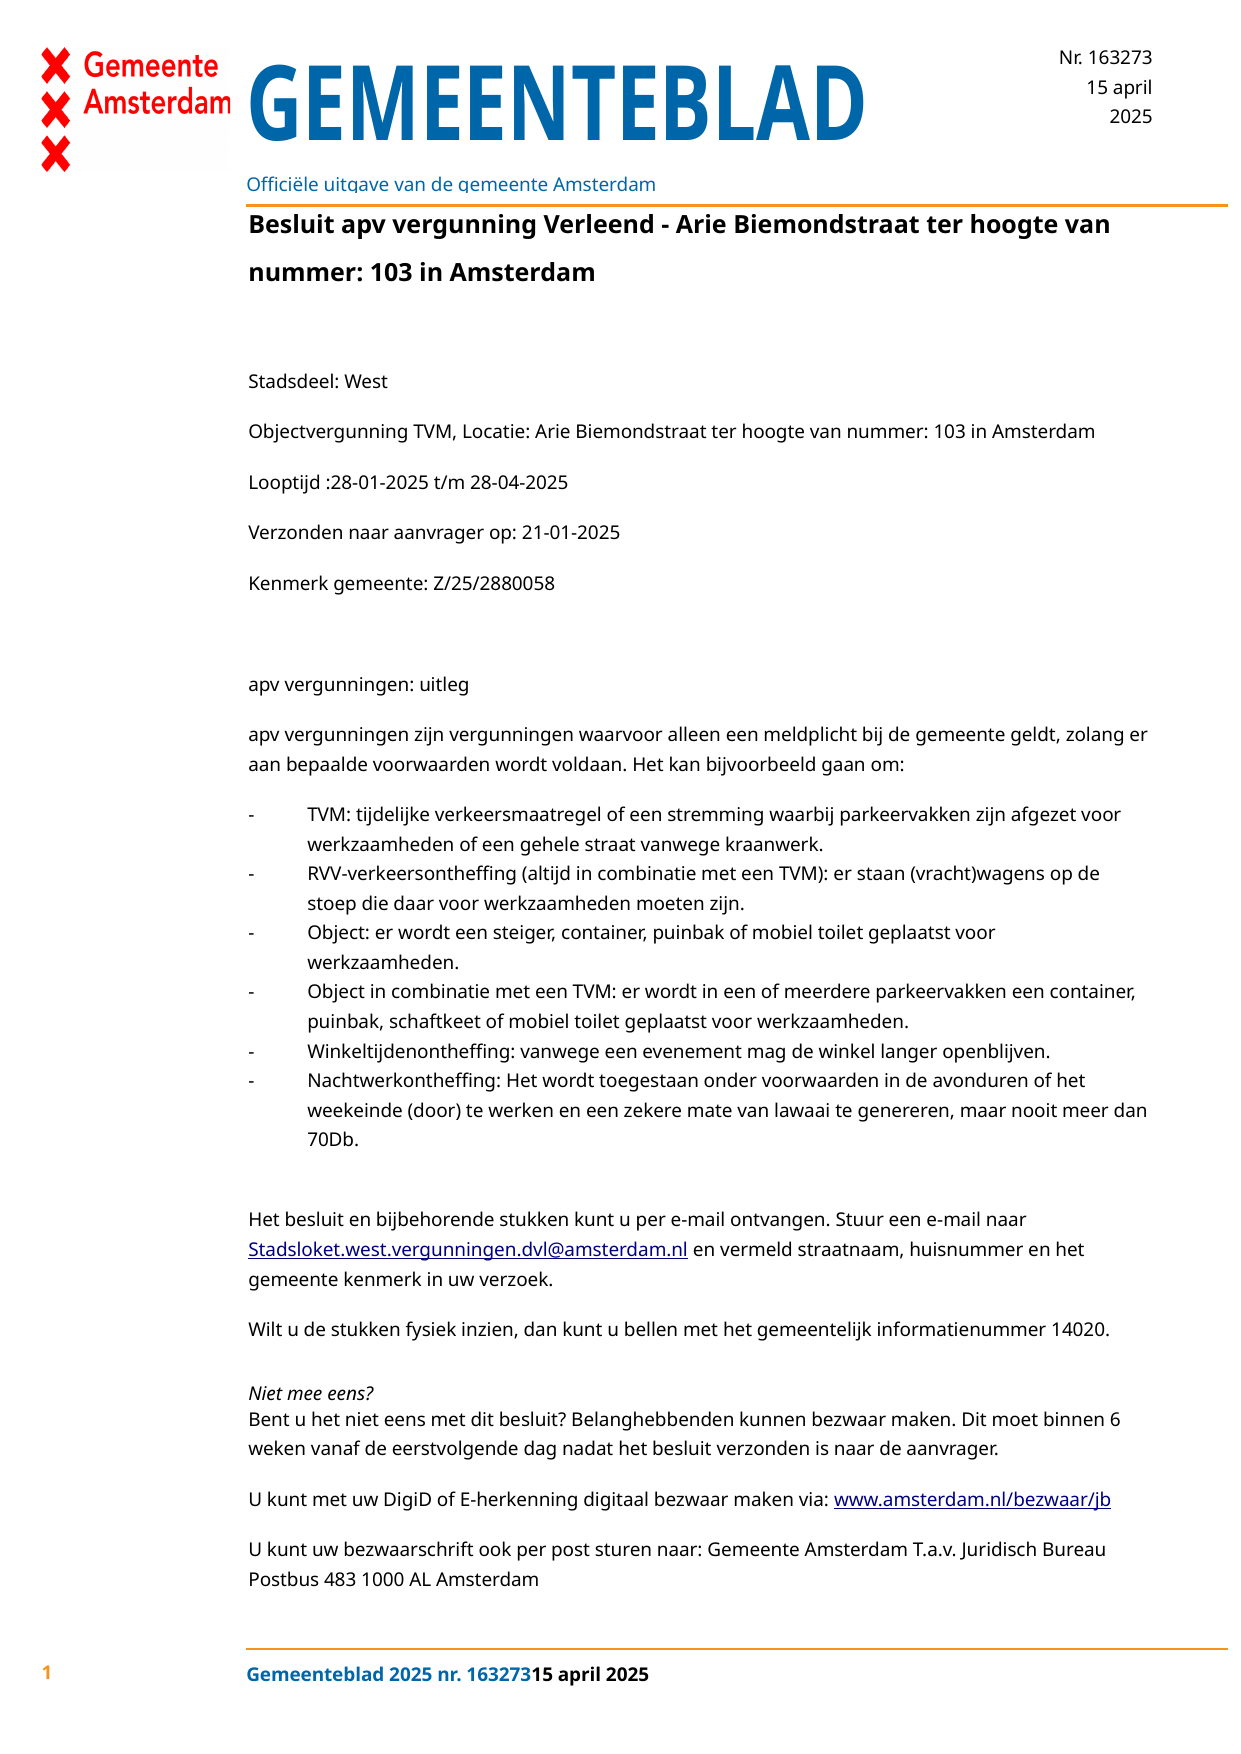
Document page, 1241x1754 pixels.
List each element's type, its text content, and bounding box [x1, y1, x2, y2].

text Looptijd :28-01-2025 t/m 28-04-2025 [248, 469, 1152, 495]
text Wilt u de stukken fysiek inzien, dan kunt u bellen met het gemeentelijk informatienummer 14020. [248, 1316, 1152, 1342]
text apv vergunningen zijn vergunningen waarvoor alleen een meldplicht bij de gemeente geldt, zolang er aan bepaalde voorwaarden wordt voldaan. Het kan bijvoorbeeld gaan om: [248, 721, 1152, 777]
list Object: er wordt een steiger, container, puinbak of mobiel toilet geplaatst voor werkzaamheden. [248, 919, 1152, 975]
text Besluit apv vergunning Verleend - Arie Biemondstraat ter hoogte van nummer: 103 in Amsterdam [248, 207, 1152, 288]
text Kenmerk gemeente: Z/25/2880058 [248, 570, 1152, 596]
text Stadsdeel: West [248, 368, 1152, 394]
text Niet mee eens? [248, 1380, 1152, 1406]
text Verzonden naar aanvrager op: 21-01-2025 [248, 519, 1152, 545]
picture [41, 47, 231, 172]
text U kunt uw bezwaarschrift ook per post sturen naar: Gemeente Amsterdam T.a.v. Juridisch Bureau Postbus 483 1000 AL Amsterdam [248, 1536, 1152, 1592]
list TVM: tijdelijke verkeersmaatregel of een stremming waarbij parkeervakken zijn afgezet voor werkzaamheden of een gehele straat vanwege kraanwerk. [248, 801, 1152, 857]
text Het besluit en bijbehorende stukken kunt u per e-mail ontvangen. Stuur een e-mail naar Stadsloket.west.vergunningen.dvl@amsterdam.nl en vermeld straatnaam, huisnummer en het gemeente kenmerk in uw verzoek. [248, 1207, 1152, 1292]
text apv vergunningen: uitleg [248, 671, 1152, 697]
text Bent u het niet eens met dit besluit? Belanghebbenden kunnen bezwaar maken. Dit moet binnen 6 weken vanaf de eerstvolgende dag nadat het besluit verzonden is naar de aanvrager. [248, 1406, 1152, 1461]
list Winkeltijdenontheffing: vanwege een evenement mag de winkel langer openblijven. [248, 1038, 1152, 1064]
list RVV-verkeersontheffing (altijd in combinatie met een TVM): er staan (vracht)wagens op de stoep die daar voor werkzaamheden moeten zijn. [248, 860, 1152, 916]
text Objectvergunning TVM, Locatie: Arie Biemondstraat ter hoogte van nummer: 103 in Amsterdam [248, 419, 1152, 444]
text U kunt met uw DigiD of E-herkenning digitaal bezwaar maken via: www.amsterdam.nl/bezwaar/jb [248, 1486, 1152, 1512]
list Object in combinatie met een TVM: er wordt in een of meerdere parkeervakken een container, puinbak, schaftkeet of mobiel toilet geplaatst voor werkzaamheden. [248, 979, 1152, 1034]
list Nachtwerkontheffing: Het wordt toegestaan onder voorwaarden in de avonduren of het weekeinde (door) te werken en een zekere mate van lawaai te genereren, maar nooit meer dan 70Db. [248, 1067, 1152, 1152]
